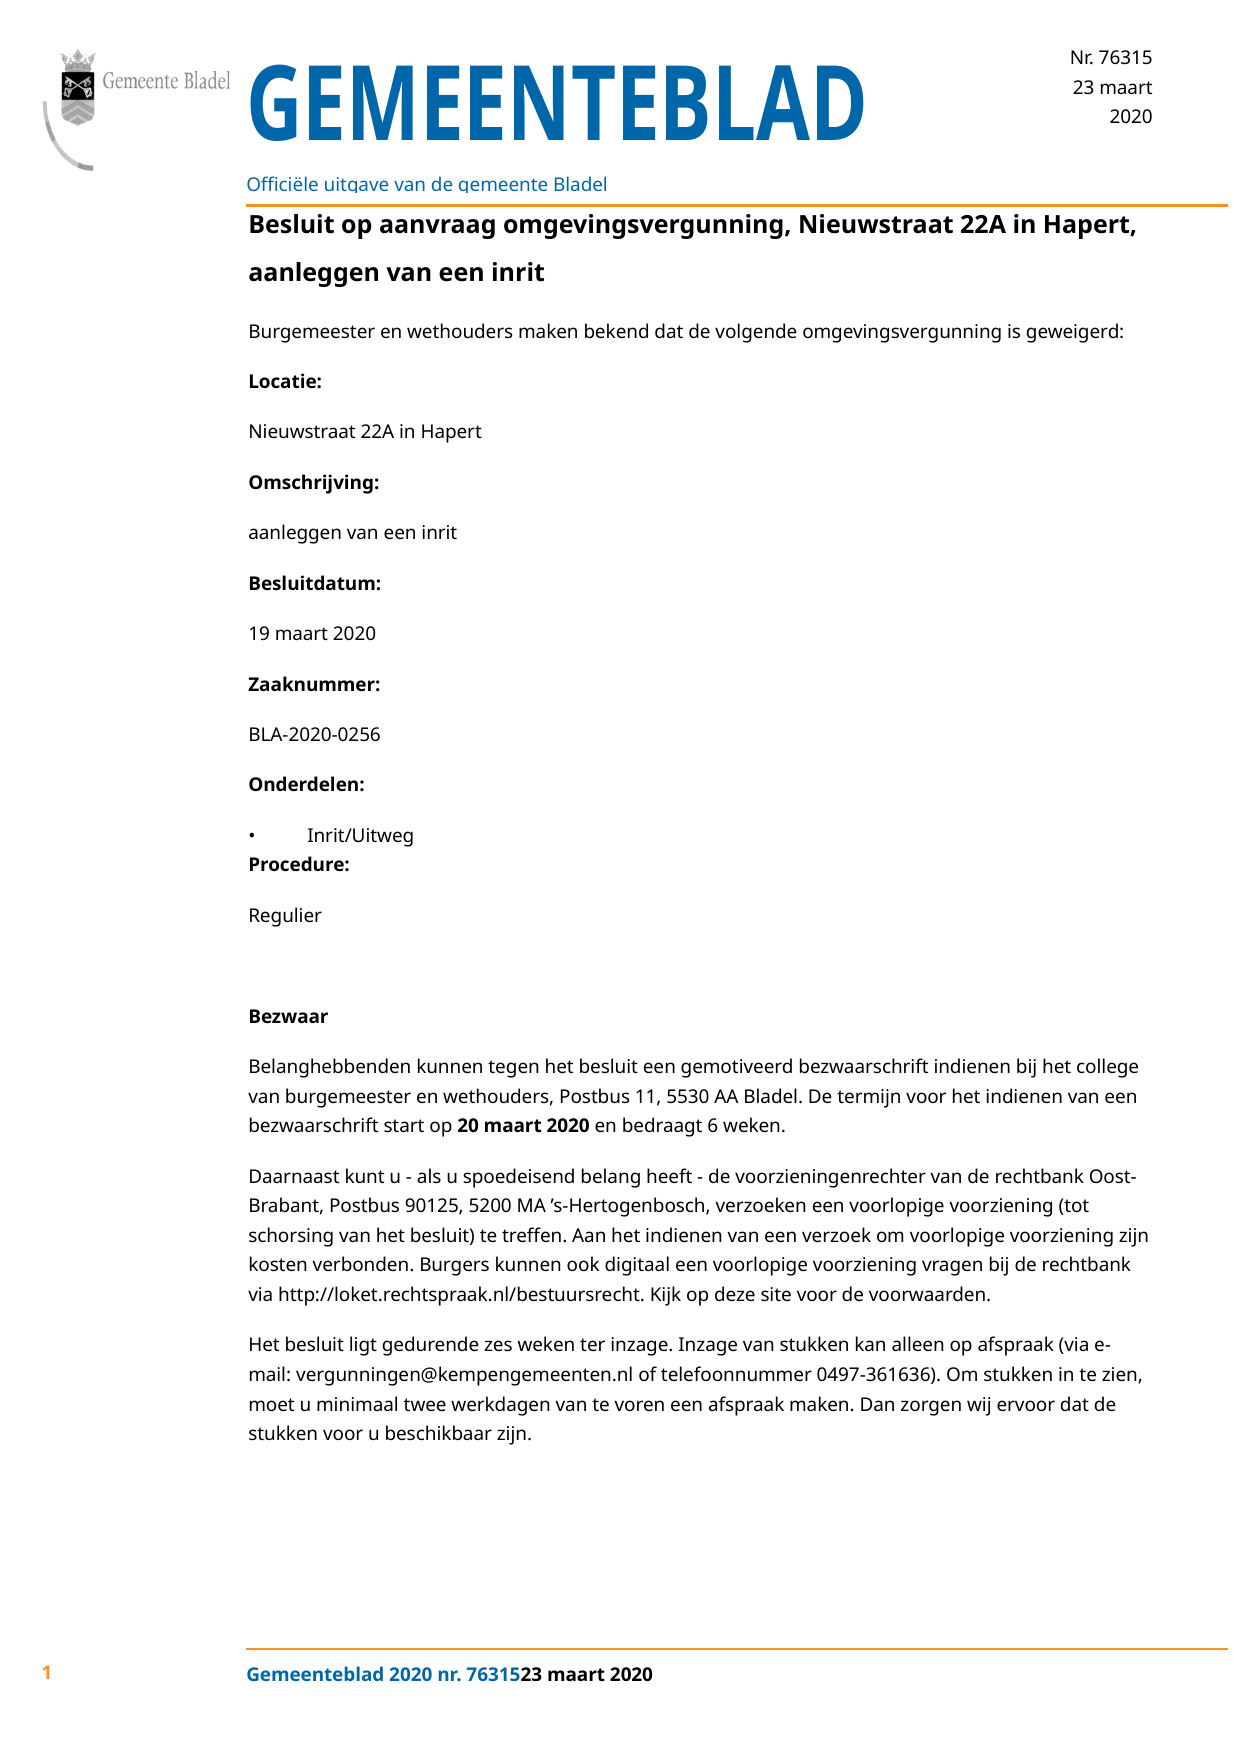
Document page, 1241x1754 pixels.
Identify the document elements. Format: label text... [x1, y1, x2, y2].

text Regulier [248, 902, 1152, 928]
text Zaaknummer: [248, 671, 1152, 697]
text Onderdelen: [248, 772, 1152, 797]
text Besluit op aanvraag omgevingsvergunning, Nieuwstraat 22A in Hapert, aanleggen van een inrit [248, 207, 1152, 288]
text BLA-2020-0256 [248, 721, 1152, 747]
text Omschrijving: [248, 469, 1152, 495]
text Procedure: [248, 852, 1152, 877]
text aanleggen van een inrit [248, 519, 1152, 545]
text Bezwaar [248, 1003, 1152, 1029]
text Nieuwstraat 22A in Hapert [248, 419, 1152, 444]
text Belanghebbenden kunnen tegen het besluit een gemotiveerd bezwaarschrift indienen bij het college van burgemeester en wethouders, Postbus 11, 5530 AA Bladel. De termijn voor het indienen van een bezwaarschrift start op 20 maart 2020 en bedraagt 6 weken. [248, 1053, 1152, 1138]
text Daarnaast kunt u - als u spoedeisend belang heeft - de voorzieningenrechter van de rechtbank Oost-Brabant, Postbus 90125, 5200 MA ’s-Hertogenbosch, verzoeken een voorlopige voorziening (tot schorsing van het besluit) te treffen. Aan het indienen van een verzoek om voorlopige voorziening zijn kosten verbonden. Burgers kunnen ook digitaal een voorlopige voorziening vragen bij de rechtbank via http://loket.rechtspraak.nl/bestuursrecht. Kijk op deze site voor de voorwaarden. [248, 1163, 1152, 1307]
text Burgemeester en wethouders maken bekend dat de volgende omgevingsvergunning is geweigerd: [248, 318, 1152, 344]
picture [41, 47, 231, 172]
text 19 maart 2020 [248, 620, 1152, 646]
text Besluitdatum: [248, 570, 1152, 596]
text Het besluit ligt gedurende zes weken ter inzage. Inzage van stukken kan alleen op afspraak (via e-mail: vergunningen@kempengemeenten.nl of telefoonnummer 0497-361636). Om stukken in te zien, moet u minimaal twee werkdagen van te voren een afspraak maken. Dan zorgen wij ervoor dat de stukken voor u beschikbaar zijn. [248, 1332, 1152, 1446]
list Inrit/Uitweg [248, 822, 1152, 848]
text Locatie: [248, 368, 1152, 394]
